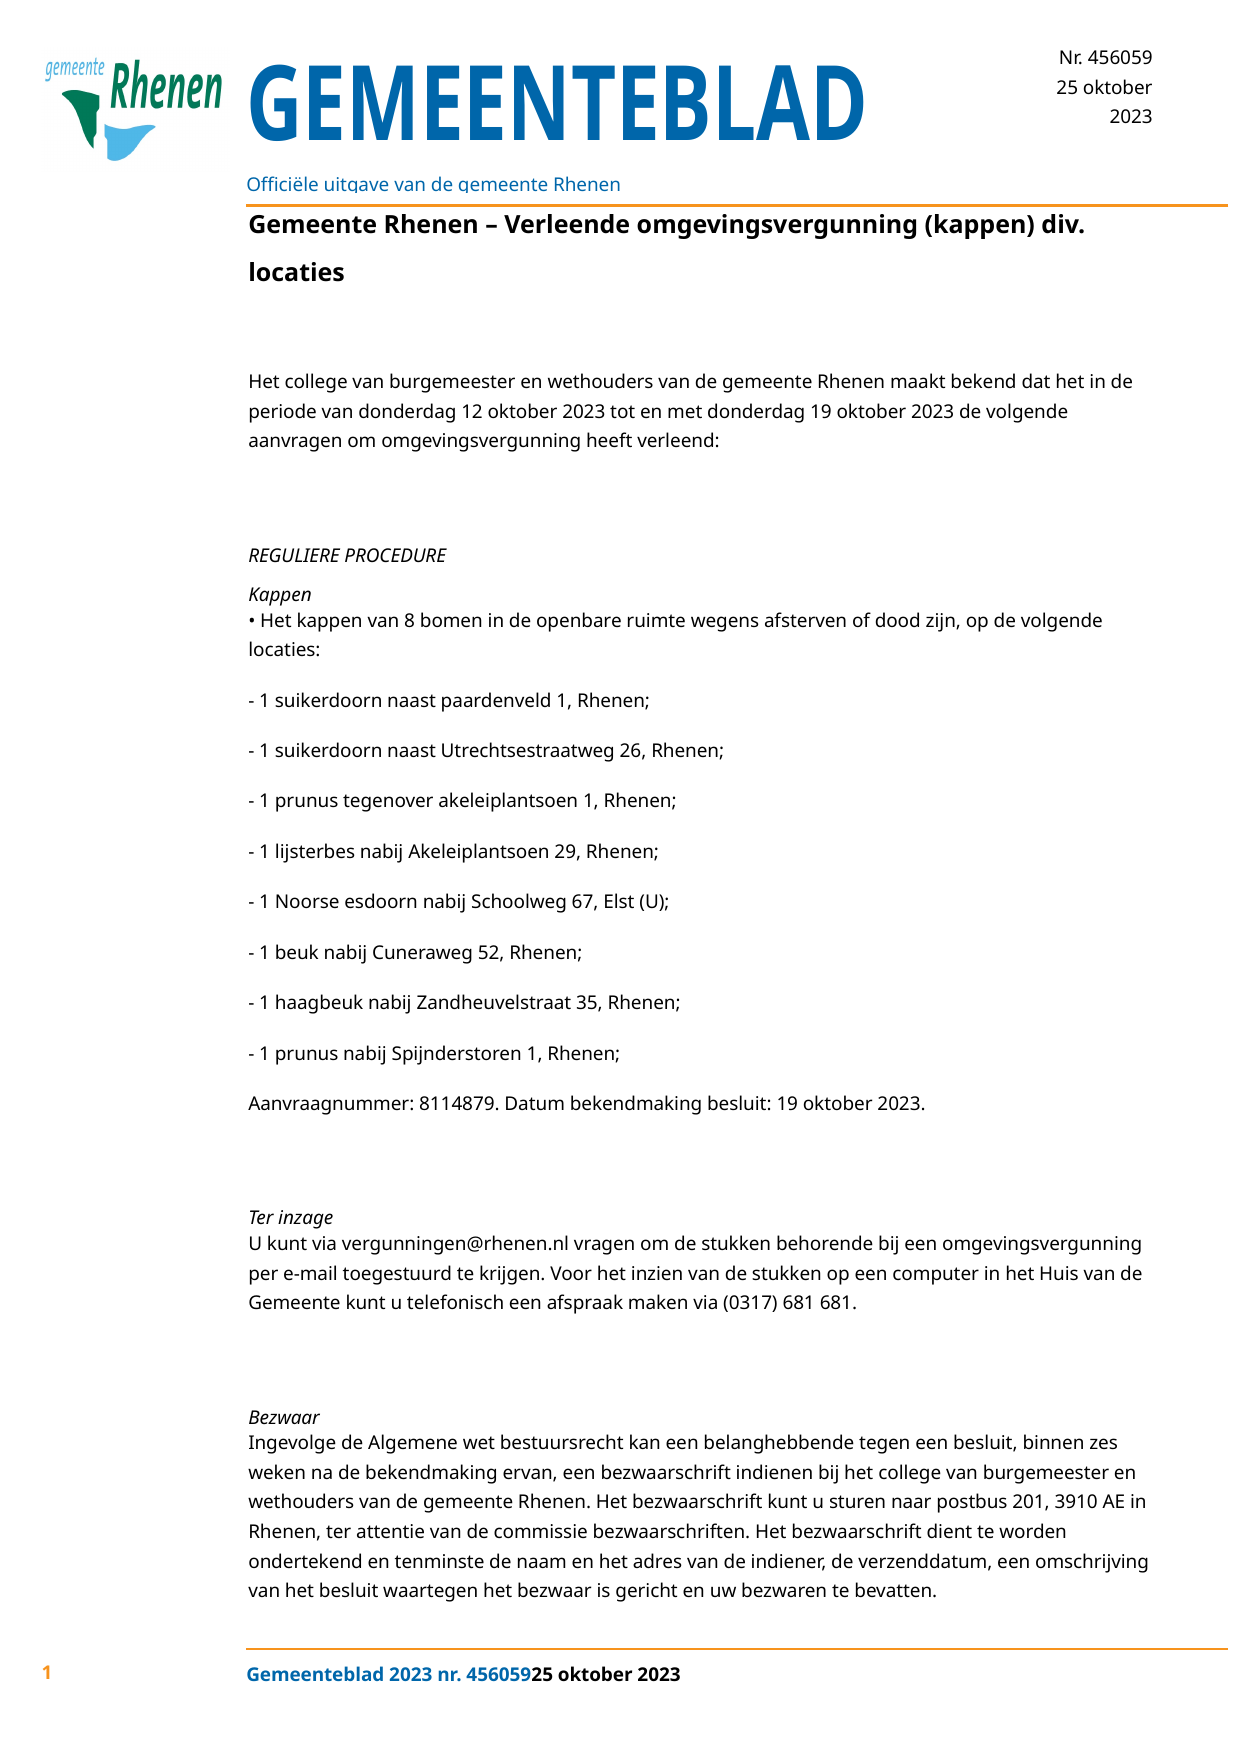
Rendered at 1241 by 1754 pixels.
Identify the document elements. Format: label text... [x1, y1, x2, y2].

picture [41, 47, 231, 172]
text U kunt via vergunningen@rhenen.nl vragen om de stukken behorende bij een omgevingsvergunning per e-mail toegestuurd te krijgen. Voor het inzien van de stukken op een computer in het Huis van de Gemeente kunt u telefonisch een afspraak maken via (0317) 681 681. [248, 1230, 1152, 1315]
text - 1 haagbeuk nabij Zandheuvelstraat 35, Rhenen; [248, 989, 1152, 1015]
text Aanvraagnummer: 8114879. Datum bekendmaking besluit: 19 oktober 2023. [248, 1090, 1152, 1116]
text Ingevolge de Algemene wet bestuursrecht kan een belanghebbende tegen een besluit, binnen zes weken na de bekendmaking ervan, een bezwaarschrift indienen bij het college van burgemeester en wethouders van de gemeente Rhenen. Het bezwaarschrift kunt u sturen naar postbus 201, 3910 AE in Rhenen, ter attentie van de commissie bezwaarschriften. Het bezwaarschrift dient te worden ondertekend en tenminste de naam en het adres van de indiener, de verzenddatum, een omschrijving van het besluit waartegen het bezwaar is gericht en uw bezwaren te bevatten. [248, 1429, 1152, 1603]
text Gemeente Rhenen – Verleende omgevingsvergunning (kappen) div. locaties [248, 207, 1152, 288]
text • Het kappen van 8 bomen in de openbare ruimte wegens afsterven of dood zijn, op de volgende locaties: [248, 607, 1152, 662]
text - 1 suikerdoorn naast paardenveld 1, Rhenen; [248, 687, 1152, 713]
text - 1 prunus tegenover akeleiplantsoen 1, Rhenen; [248, 788, 1152, 813]
text Kappen [248, 581, 1152, 607]
text REGULIERE PROCEDURE [248, 542, 1152, 568]
text - 1 prunus nabij Spijnderstoren 1, Rhenen; [248, 1040, 1152, 1066]
text - 1 beuk nabij Cuneraweg 52, Rhenen; [248, 939, 1152, 965]
text - 1 lijsterbes nabij Akeleiplantsoen 29, Rhenen; [248, 838, 1152, 864]
text - 1 Noorse esdoorn nabij Schoolweg 67, Elst (U); [248, 888, 1152, 914]
text Bezwaar [248, 1404, 1152, 1429]
text Het college van burgemeester en wethouders van de gemeente Rhenen maakt bekend dat het in de periode van donderdag 12 oktober 2023 tot en met donderdag 19 oktober 2023 de volgende aanvragen om omgevingsvergunning heeft verleend: [248, 368, 1152, 453]
text Ter inzage [248, 1204, 1152, 1230]
text - 1 suikerdoorn naast Utrechtsestraatweg 26, Rhenen; [248, 737, 1152, 763]
